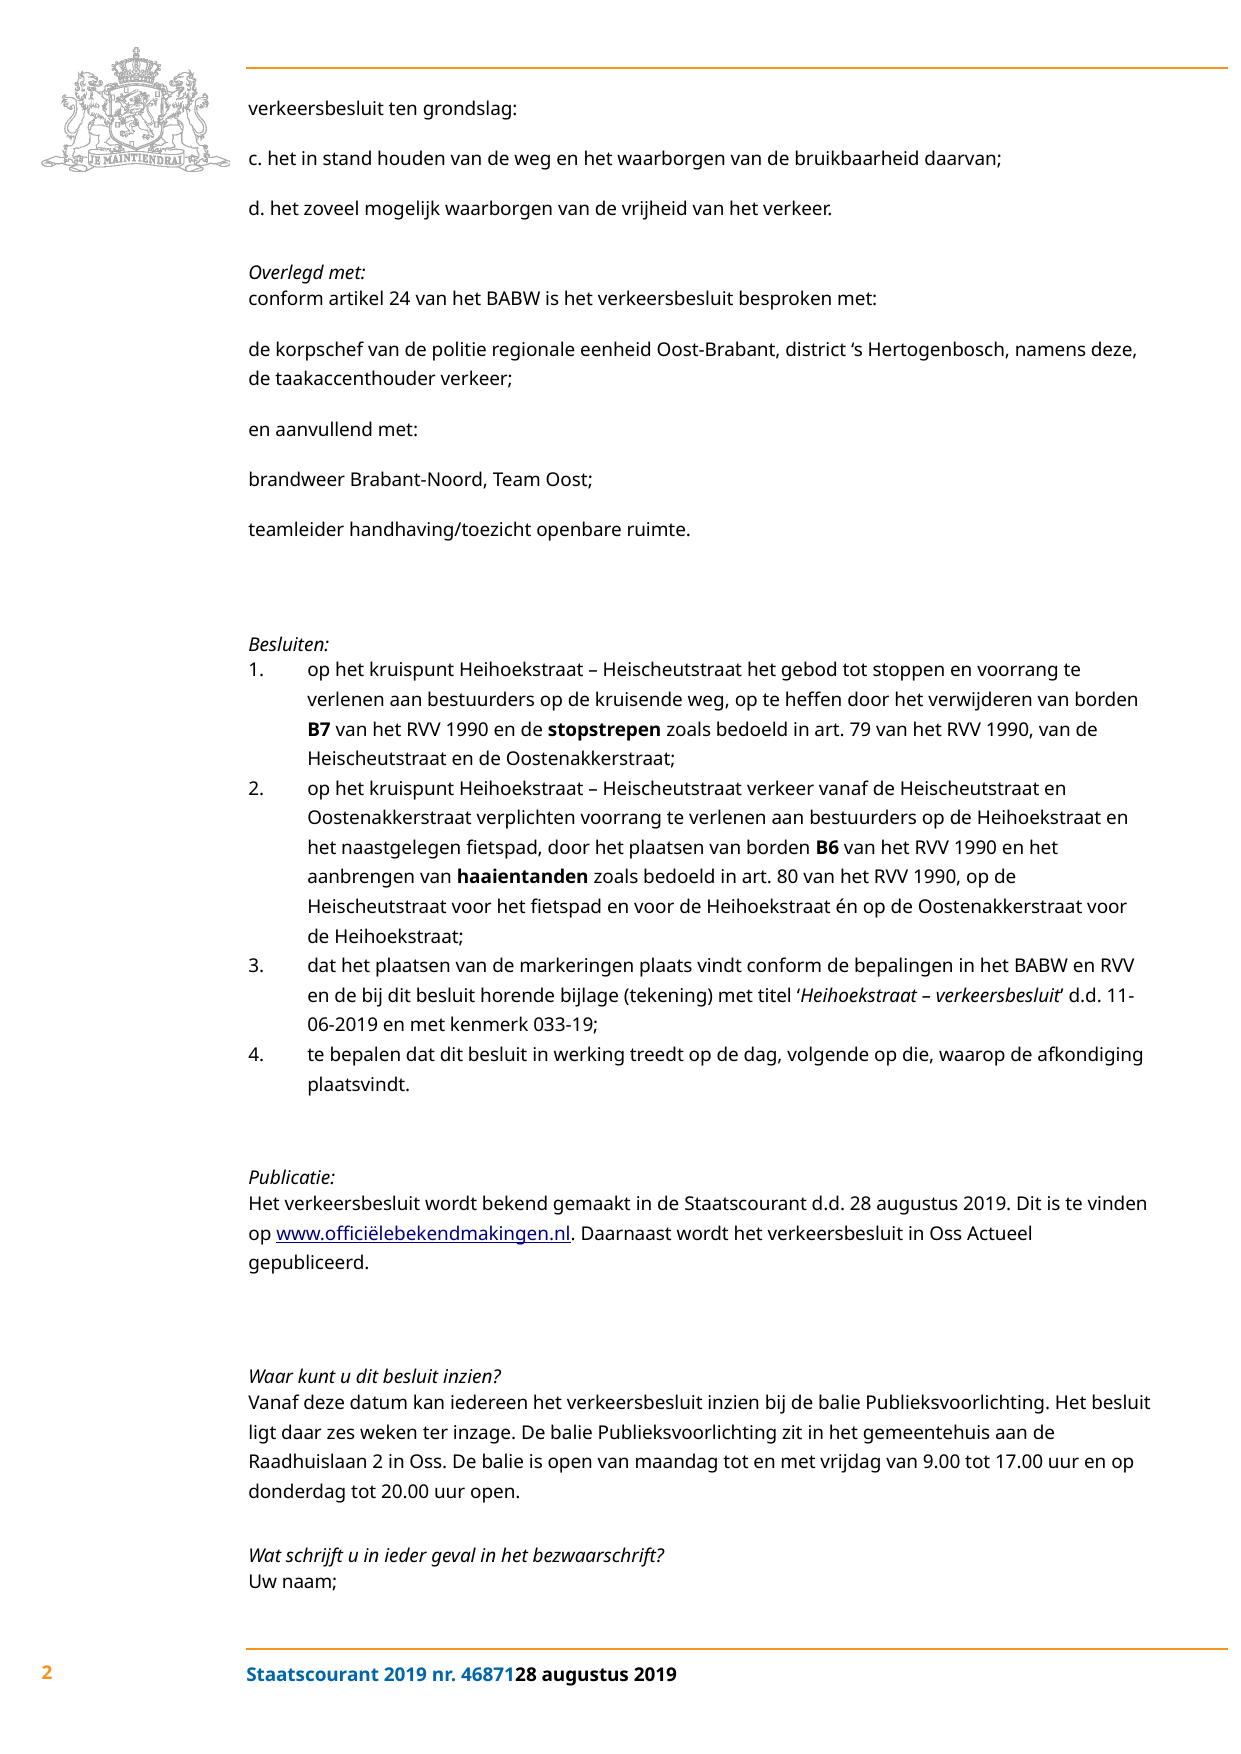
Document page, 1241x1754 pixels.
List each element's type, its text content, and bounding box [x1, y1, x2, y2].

list op het kruispunt Heihoekstraat – Heischeutstraat verkeer vanaf de Heischeutstraat en Oostenakkerstraat verplichten voorrang te verlenen aan bestuurders op de Heihoekstraat en het naastgelegen fietspad, door het plaatsen van borden B6 van het RVV 1990 en het aanbrengen van haaientanden zoals bedoeld in art. 80 van het RVV 1990, op de Heischeutstraat voor het fietspad en voor de Heihoekstraat én op de Oostenakkerstraat voor de Heihoekstraat; [248, 775, 1152, 949]
text en aanvullend met: [248, 416, 1152, 441]
text brandweer Brabant-Noord, Team Oost; [248, 466, 1152, 492]
text Het verkeersbesluit wordt bekend gemaakt in de Staatscourant d.d. 28 augustus 2019. Dit is te vinden op www.officiëlebekendmakingen.nl. Daarnaast wordt het verkeersbesluit in Oss Actueel gepubliceerd. [248, 1190, 1152, 1275]
text Overlegd met: [248, 259, 1152, 285]
text Waar kunt u dit besluit inzien? [248, 1364, 1152, 1389]
text d. het zoveel mogelijk waarborgen van de vrijheid van het verkeer. [248, 196, 1152, 221]
text de korpschef van de politie regionale eenheid Oost-Brabant, district ‘s Hertogenbosch, namens deze, de taakaccenthouder verkeer; [248, 336, 1152, 391]
picture [41, 47, 231, 172]
text conform artikel 24 van het BABW is het verkeersbesluit besproken met: [248, 285, 1152, 311]
text Vanaf deze datum kan iedereen het verkeersbesluit inzien bij de balie Publieksvoorlichting. Het besluit ligt daar zes weken ter inzage. De balie Publieksvoorlichting zit in het gemeentehuis aan de Raadhuislaan 2 in Oss. De balie is open van maandag tot en met vrijdag van 9.00 tot 17.00 uur en op donderdag tot 20.00 uur open. [248, 1389, 1152, 1504]
text Uw naam; [248, 1568, 1152, 1593]
list op het kruispunt Heihoekstraat – Heischeutstraat het gebod tot stoppen en voorrang te verlenen aan bestuurders op de kruisende weg, op te heffen door het verwijderen van borden B7 van het RVV 1990 en de stopstrepen zoals bedoeld in art. 79 van het RVV 1990, van de Heischeutstraat en de Oostenakkerstraat; [248, 657, 1152, 771]
text Wat schrijft u in ieder geval in het bezwaarschrift? [248, 1542, 1152, 1568]
text verkeersbesluit ten grondslag: [248, 95, 1152, 121]
text Publicatie: [248, 1164, 1152, 1190]
text c. het in stand houden van de weg en het waarborgen van de bruikbaarheid daarvan; [248, 145, 1152, 171]
list te bepalen dat dit besluit in werking treedt op de dag, volgende op die, waarop de afkondiging plaatsvindt. [248, 1041, 1152, 1097]
text teamleider handhaving/toezicht openbare ruimte. [248, 517, 1152, 542]
list dat het plaatsen van de markeringen plaats vindt conform de bepalingen in het BABW en RVV en de bij dit besluit horende bijlage (tekening) met titel ‘Heihoekstraat – verkeersbesluit’ d.d. 11-06-2019 en met kenmerk 033-19; [248, 952, 1152, 1037]
text Besluiten: [248, 631, 1152, 657]
